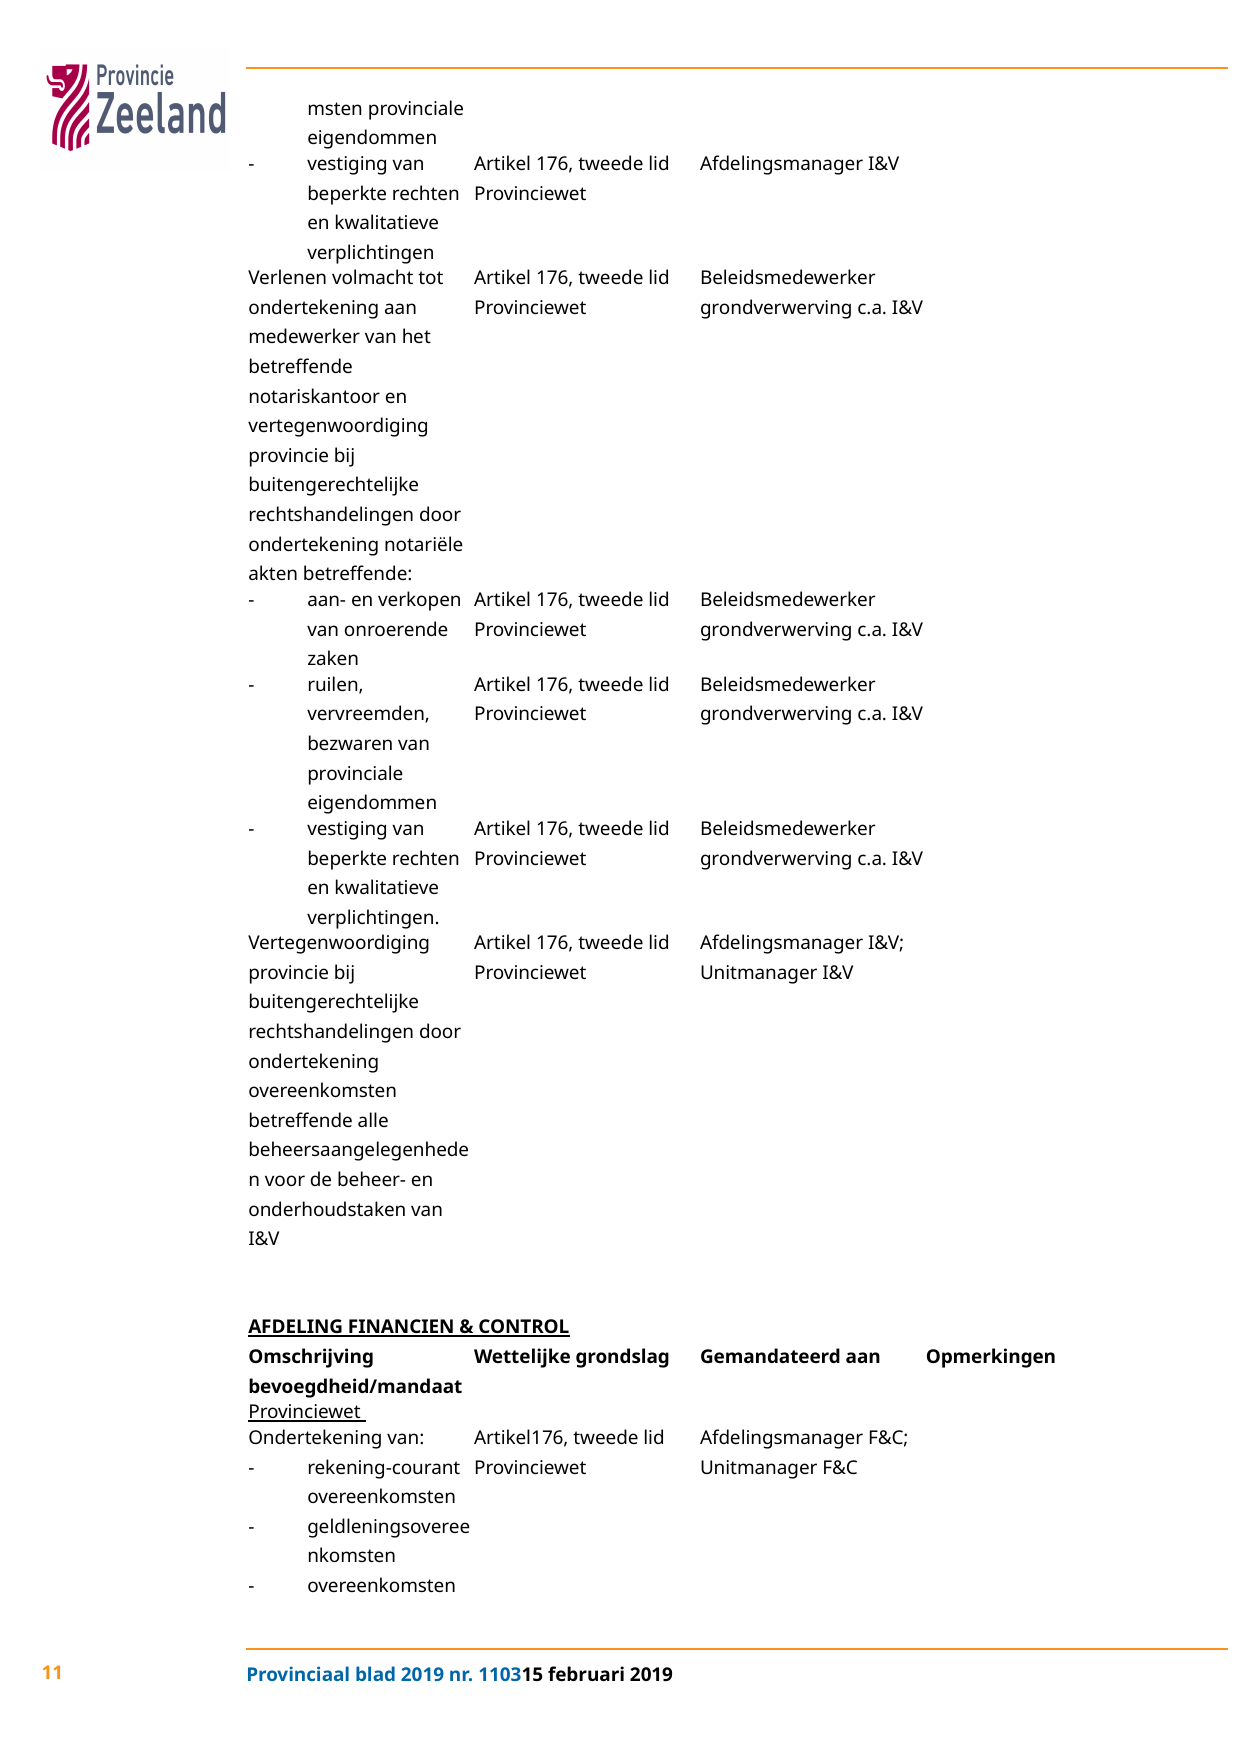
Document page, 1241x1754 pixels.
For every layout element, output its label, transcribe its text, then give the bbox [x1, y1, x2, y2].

table_cell [474, 1399, 700, 1424]
table_cell Artikel 176, tweede lid Provinciewet [474, 930, 700, 1251]
table_cell Beleidsmedewerker grondverwerving c.a. I&V [700, 586, 926, 671]
table_cell [926, 265, 1152, 586]
table_header Opmerkingen [926, 1343, 1152, 1398]
table_cell aan- en verkopen van onroerende zaken [248, 586, 474, 671]
table_cell Artikel 176, tweede lid Provinciewet [474, 265, 700, 586]
table_cell [926, 815, 1152, 929]
table_cell Vertegenwoordiging provincie bij buitengerechtelijke rechtshandelingen door ondertekening overeenkomsten betreffende alle beheersaangelegenheden voor de beheer- en onderhoudstaken van I&V [248, 930, 474, 1251]
table_cell [926, 671, 1152, 815]
table_header Wettelijke grondslag [474, 1343, 700, 1398]
table_cell [926, 586, 1152, 671]
table_cell Artikel 176, tweede lid Provinciewet [474, 815, 700, 929]
table_cell Provinciewet [248, 1399, 474, 1424]
table_cell Verlenen volmacht tot ondertekening aan medewerker van het betreffende notariskantoor en vertegenwoordiging provincie bij buitengerechtelijke rechtshandelingen door ondertekening notariële akten betreffende: [248, 265, 474, 586]
table_cell [926, 930, 1152, 1251]
table_cell [700, 95, 926, 150]
table_cell Artikel 176, tweede lid Provinciewet [474, 586, 700, 671]
table_header Gemandateerd aan [700, 1343, 926, 1398]
table_cell [926, 150, 1152, 264]
table_cell Beleidsmedewerker grondverwerving c.a. I&V [700, 671, 926, 815]
table_cell [926, 95, 1152, 150]
table_cell Artikel 176, tweede lid Provinciewet [474, 150, 700, 264]
table_cell vestiging van beperkte rechten en kwalitatieve verplichtingen. [248, 815, 474, 929]
table_cell [926, 1399, 1152, 1424]
table_cell Ondertekening van: rekening-courant overeenkomsten geldleningsovereenkomsten overeenkomsten [248, 1424, 474, 1598]
table_cell Afdelingsmanager I&V; Unitmanager I&V [700, 930, 926, 1251]
table_cell Afdelingsmanager F&C; Unitmanager F&C [700, 1424, 926, 1598]
table_cell Artikel176, tweede lid Provinciewet [474, 1424, 700, 1598]
table_cell [474, 95, 700, 150]
table_cell Afdelingsmanager I&V [700, 150, 926, 264]
table_cell msten provinciale eigendommen [248, 95, 474, 150]
table_cell [700, 1399, 926, 1424]
table_cell vestiging van beperkte rechten en kwalitatieve verplichtingen [248, 150, 474, 264]
picture [41, 47, 231, 172]
table_cell Artikel 176, tweede lid Provinciewet [474, 671, 700, 815]
table_cell Beleidsmedewerker grondverwerving c.a. I&V [700, 265, 926, 586]
table_header Omschrijving bevoegdheid/mandaat [248, 1343, 474, 1398]
table_cell Beleidsmedewerker grondverwerving c.a. I&V [700, 815, 926, 929]
table_cell [926, 1424, 1152, 1598]
text AFDELING FINANCIEN & CONTROL [248, 1313, 1152, 1339]
table_cell ruilen, vervreemden, bezwaren van provinciale eigendommen [248, 671, 474, 815]
